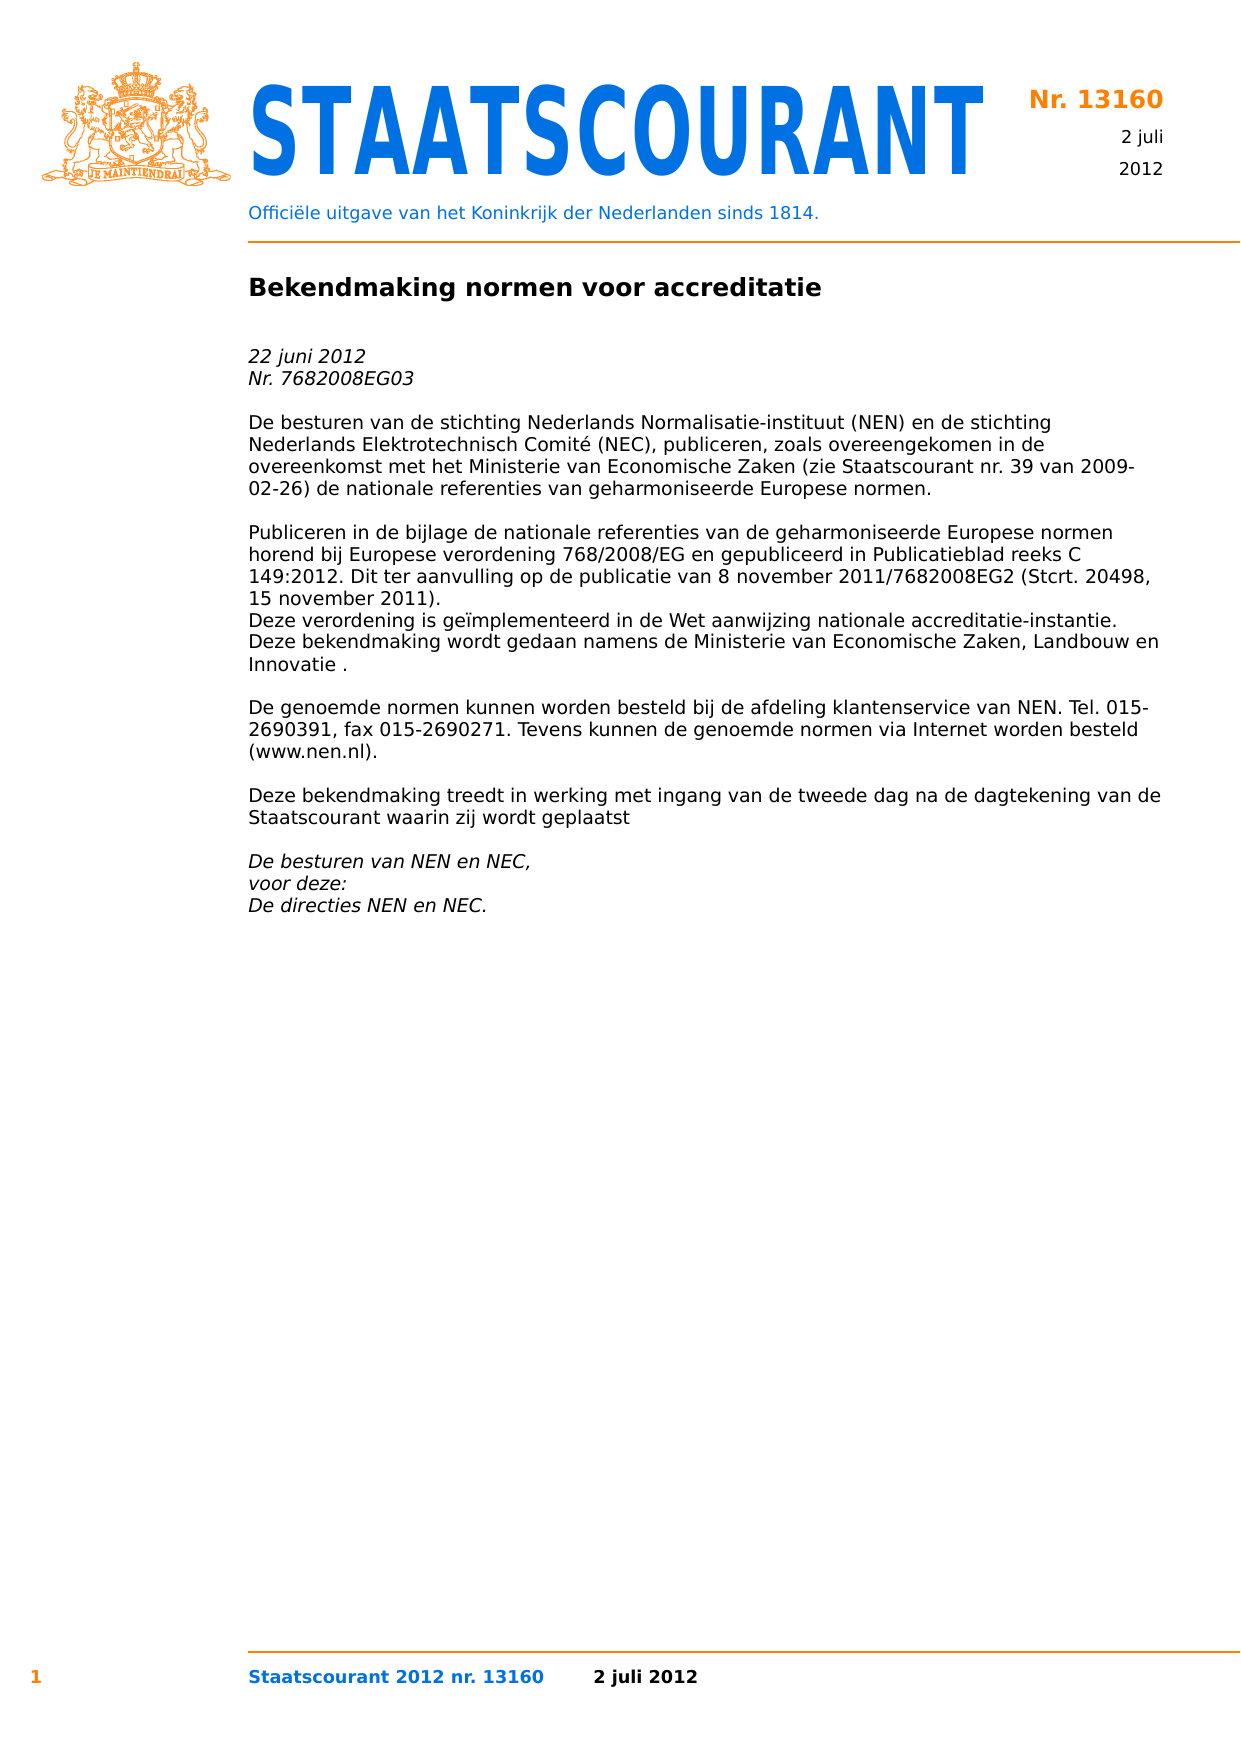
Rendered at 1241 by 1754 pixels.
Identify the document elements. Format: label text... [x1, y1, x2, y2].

text De genoemde normen kunnen worden besteld bij de afdeling klantenservice van NEN. Tel. 015-2690391, fax 015-2690271. Tevens kunnen de genoemde normen via Internet worden besteld (www.nen.nl). [248, 697, 1163, 763]
table_header Nr. 13160 [998, 62, 1240, 121]
table_cell 2 juli [998, 121, 1240, 153]
text De besturen van NEN en NEC, voor deze: De directies NEN en NEC. [248, 851, 1163, 917]
text Deze verordening is geïmplementeerd in de Wet aanwijzing nationale accreditatie-instantie. Deze bekendmaking wordt gedaan namens de Ministerie van Economische Zaken, Landbouw en Innovatie . [248, 609, 1163, 675]
text Nr. 7682008EG03 [248, 368, 1163, 390]
text Publiceren in de bijlage de nationale referenties van de geharmoniseerde Europese normen horend bij Europese verordening 768/2008/EG en gepubliceerd in Publicatieblad reeks C 149:2012. Dit ter aanvulling op de publicatie van 8 november 2011/7682008EG2 (Stcrt. 20498, 15 november 2011). [248, 522, 1163, 609]
table_cell 2012 [998, 153, 1240, 203]
subtitle Bekendmaking normen voor accreditatie [248, 273, 1163, 302]
text 22 juni 2012 [248, 346, 1163, 368]
table_header STAATSCOURANT [248, 62, 998, 203]
text Deze bekendmaking treedt in werking met ingang van de tweede dag na de dagtekening van de Staatscourant waarin zij wordt geplaatst [248, 785, 1163, 829]
table_cell Officiële uitgave van het Koninkrijk der Nederlanden sinds 1814. [248, 203, 1240, 241]
picture [41, 62, 231, 186]
table_header [25, 62, 248, 241]
text De besturen van de stichting Nederlands Normalisatie-instituut (NEN) en de stichting Nederlands Elektrotechnisch Comité (NEC), publiceren, zoals overeengekomen in de overeenkomst met het Ministerie van Economische Zaken (zie Staatscourant nr. 39 van 2009-02-26) de nationale referenties van geharmoniseerde Europese normen. [248, 412, 1163, 500]
